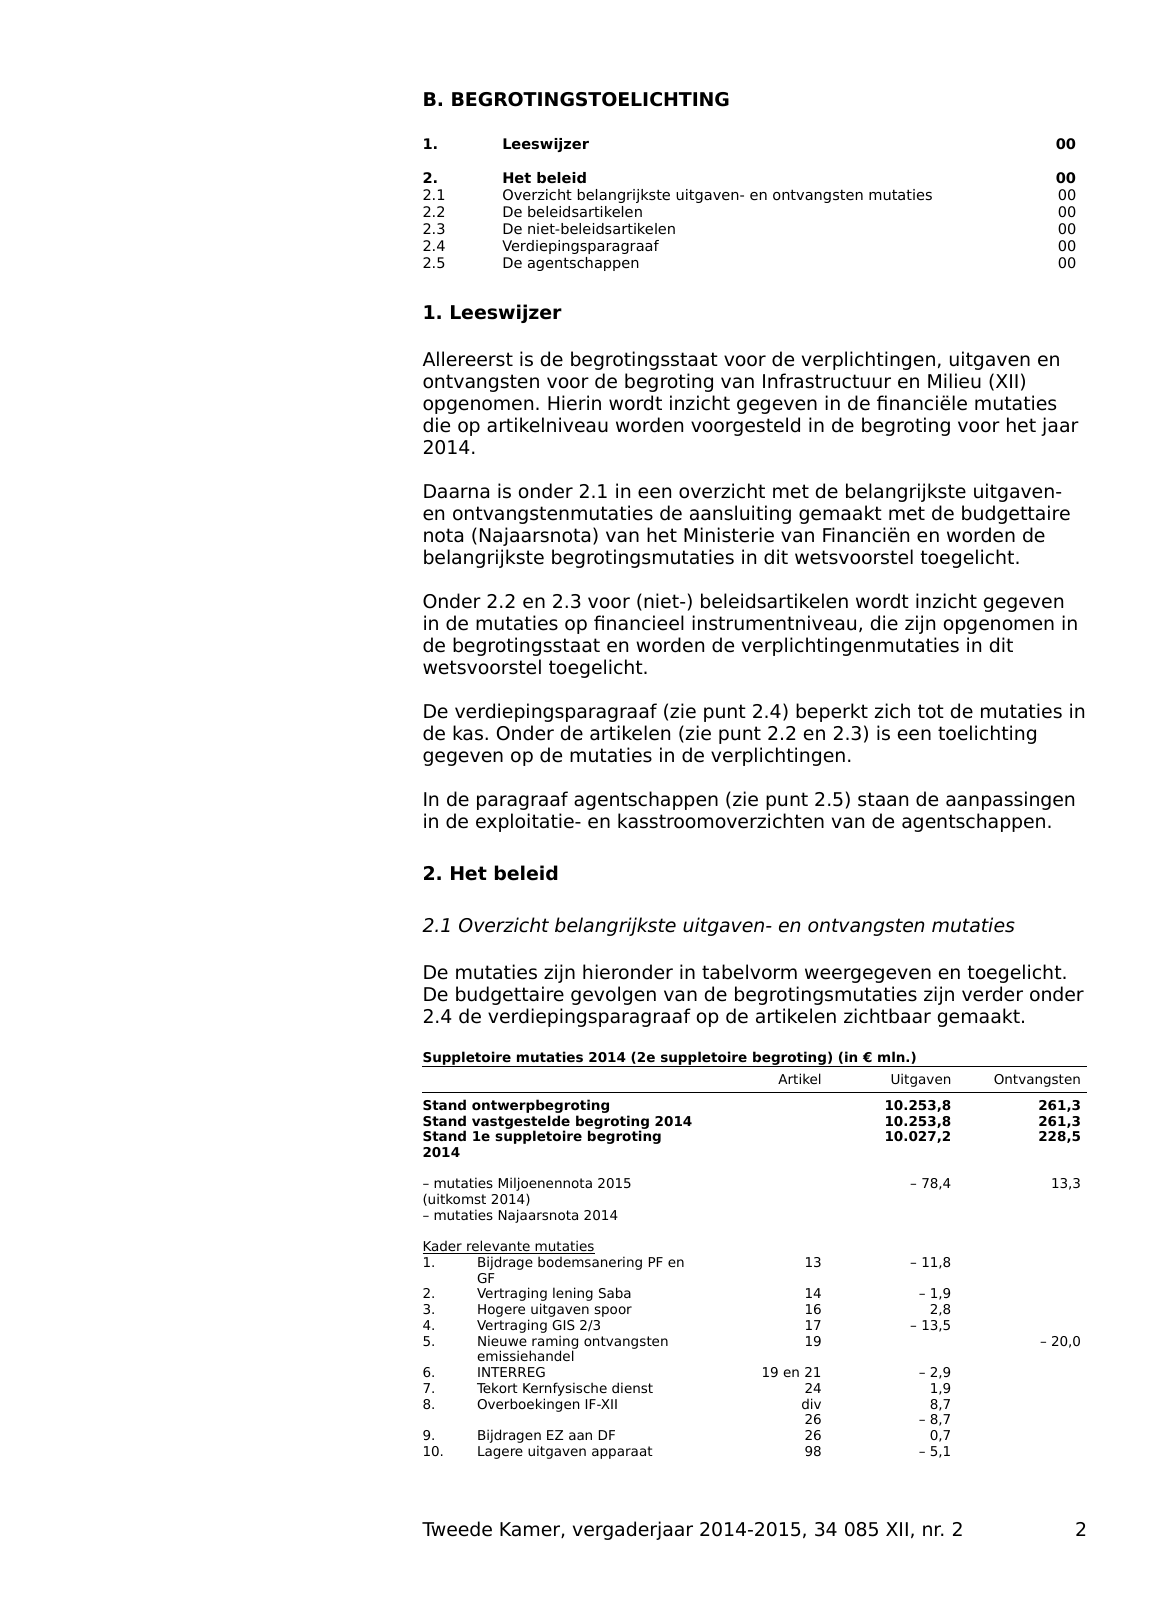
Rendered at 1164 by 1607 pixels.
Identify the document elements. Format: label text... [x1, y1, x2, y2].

table_cell 10.027,2 [827, 1129, 957, 1161]
table_cell Stand 1e suppletoire begroting 2014 [422, 1129, 698, 1161]
table_cell – 1,9 [827, 1286, 957, 1302]
table_cell 98 [698, 1444, 827, 1459]
table_cell [957, 1224, 1087, 1239]
table_header 00 [1028, 136, 1087, 153]
table_cell – 5,1 [827, 1444, 957, 1459]
table_cell 13 [698, 1255, 827, 1286]
table_cell 00 [1028, 255, 1087, 272]
table_cell 5. [422, 1334, 471, 1365]
table_cell 10.253,8 [827, 1093, 957, 1113]
table_cell 2.1 [422, 187, 496, 204]
table_cell [698, 1093, 827, 1113]
table_cell Vertraging GIS 2/3 [471, 1318, 698, 1333]
table_cell [698, 1176, 827, 1208]
table_cell 10. [422, 1444, 471, 1459]
table_cell [827, 1161, 957, 1176]
table_cell [422, 153, 496, 170]
text Daarna is onder 2.1 in een overzicht met de belangrijkste uitgaven- en ontvangstenmutaties de aansluiting gemaakt met de budgettaire nota (Najaarsnota) van het Ministerie van Financiën en worden de belangrijkste begrotingsmutaties in dit wetsvoorstel toegelicht. [422, 481, 1087, 569]
table_cell Bijdrage bodemsanering PF en GF [471, 1255, 698, 1286]
table_header 1. [422, 136, 496, 153]
text Allereerst is de begrotingsstaat voor de verplichtingen, uitgaven en ontvangsten voor de begroting van Infrastructuur en Milieu (XII) opgenomen. Hierin wordt inzicht gegeven in de financiële mutaties die op artikelniveau worden voorgesteld in de begroting voor het jaar 2014. [422, 349, 1087, 459]
table_cell 2.5 [422, 255, 496, 272]
table_cell 17 [698, 1318, 827, 1333]
table_cell – mutaties Najaarsnota 2014 [422, 1208, 698, 1223]
table_cell [957, 1428, 1087, 1444]
table_cell [827, 1224, 957, 1239]
table_cell – 11,8 [827, 1255, 957, 1286]
table_header Suppletoire mutaties 2014 (2e suppletoire begroting) (in € mln.) [422, 1050, 1087, 1066]
table_cell Artikel [698, 1067, 827, 1092]
table_cell [496, 153, 1028, 170]
table_cell 2.4 [422, 238, 496, 255]
table_cell – 13,5 [827, 1318, 957, 1333]
table_cell 00 [1028, 204, 1087, 221]
table_cell Hogere uitgaven spoor [471, 1302, 698, 1318]
table_cell [471, 1161, 698, 1176]
table_cell [698, 1113, 827, 1129]
table_cell 2. [422, 1286, 471, 1302]
table_cell 1,9 [827, 1381, 957, 1396]
table_cell 00 [1028, 221, 1087, 238]
table_cell 19 [698, 1334, 827, 1365]
table_cell [827, 1208, 957, 1223]
table_cell De agentschappen [496, 255, 1028, 272]
table_cell [698, 1208, 827, 1223]
subtitle B. BEGROTINGSTOELICHTING [422, 89, 1087, 111]
table_cell 2.2 [422, 204, 496, 221]
table_cell [698, 1129, 827, 1161]
table_cell 2. [422, 170, 496, 187]
table_cell 2,8 [827, 1302, 957, 1318]
table_cell – 20,0 [957, 1334, 1087, 1365]
table_cell Stand ontwerpbegroting [422, 1093, 698, 1113]
table_cell 00 [1028, 238, 1087, 255]
table_cell 1. [422, 1255, 471, 1286]
table_cell 261,3 [957, 1113, 1087, 1129]
table_cell 16 [698, 1302, 827, 1318]
table_cell 14 [698, 1286, 827, 1302]
table_cell 13,3 [957, 1176, 1087, 1208]
text In de paragraaf agentschappen (zie punt 2.5) staan de aanpassingen in de exploitatie- en kasstroomoverzichten van de agentschappen. [422, 789, 1087, 833]
text De verdiepingsparagraaf (zie punt 2.4) beperkt zich tot de mutaties in de kas. Onder de artikelen (zie punt 2.2 en 2.3) is een toelichting gegeven op de mutaties in de verplichtingen. [422, 701, 1087, 767]
table_cell 10.253,8 [827, 1113, 957, 1129]
table_cell [422, 1067, 471, 1092]
table_cell [957, 1444, 1087, 1459]
table_cell Uitgaven [827, 1067, 957, 1092]
table_cell [957, 1412, 1087, 1428]
table_cell Stand vastgestelde begroting 2014 [422, 1113, 698, 1129]
table_cell [471, 1067, 698, 1092]
table_cell [698, 1161, 827, 1176]
table_cell Verdiepingsparagraaf [496, 238, 1028, 255]
table_cell 00 [1028, 187, 1087, 204]
text Onder 2.2 en 2.3 voor (niet-) beleidsartikelen wordt inzicht gegeven in de mutaties op financieel instrumentniveau, die zijn opgenomen in de begrotingsstaat en worden de verplichtingenmutaties in dit wetsvoorstel toegelicht. [422, 591, 1087, 679]
text De mutaties zijn hieronder in tabelvorm weergegeven en toegelicht. De budgettaire gevolgen van de begrotingsmutaties zijn verder onder 2.4 de verdiepingsparagraaf op de artikelen zichtbaar gemaakt. [422, 962, 1087, 1028]
table_cell Lagere uitgaven apparaat [471, 1444, 698, 1459]
table_cell INTERREG [471, 1365, 698, 1381]
table_header Leeswijzer [496, 136, 1028, 153]
table_cell [698, 1239, 827, 1255]
table_cell [957, 1286, 1087, 1302]
table_cell De niet-beleidsartikelen [496, 221, 1028, 238]
table_cell [422, 1161, 471, 1176]
table_cell – 8,7 [827, 1412, 957, 1428]
table_cell 261,3 [957, 1093, 1087, 1113]
table_cell [471, 1224, 698, 1239]
table_cell div [698, 1396, 827, 1412]
table_cell [957, 1396, 1087, 1412]
table_cell [957, 1239, 1087, 1255]
table_cell Overboekingen IF-XII [471, 1396, 698, 1412]
subtitle 1. Leeswijzer [422, 302, 1087, 324]
table_cell Bijdragen EZ aan DF [471, 1428, 698, 1444]
table_cell 4. [422, 1318, 471, 1333]
table_cell – 78,4 [827, 1176, 957, 1208]
table_cell 0,7 [827, 1428, 957, 1444]
table_cell – 2,9 [827, 1365, 957, 1381]
table_cell [827, 1334, 957, 1365]
table_cell Vertraging lening Saba [471, 1286, 698, 1302]
table_cell [422, 1412, 471, 1428]
table_cell [957, 1255, 1087, 1286]
subtitle 2. Het beleid [422, 863, 1087, 885]
table_cell [1028, 153, 1087, 170]
table_cell 26 [698, 1412, 827, 1428]
table_cell [957, 1302, 1087, 1318]
table_cell 24 [698, 1381, 827, 1396]
table_cell Overzicht belangrijkste uitgaven- en ontvangsten mutaties [496, 187, 1028, 204]
table_cell 8. [422, 1396, 471, 1412]
table_cell [957, 1381, 1087, 1396]
table_cell Kader relevante mutaties [422, 1239, 698, 1255]
table_cell 6. [422, 1365, 471, 1381]
table_cell [957, 1318, 1087, 1333]
table_cell [471, 1412, 698, 1428]
table_cell Ontvangsten [957, 1067, 1087, 1092]
table_cell 228,5 [957, 1129, 1087, 1161]
table_cell De beleidsartikelen [496, 204, 1028, 221]
table_cell [957, 1365, 1087, 1381]
table_cell Nieuwe raming ontvangsten emissiehandel [471, 1334, 698, 1365]
table_cell 19 en 21 [698, 1365, 827, 1381]
table_cell – mutaties Miljoenennota 2015 (uitkomst 2014) [422, 1176, 698, 1208]
table_cell 7. [422, 1381, 471, 1396]
table_cell [698, 1224, 827, 1239]
table_cell 9. [422, 1428, 471, 1444]
table_cell Het beleid [496, 170, 1028, 187]
table_cell [957, 1161, 1087, 1176]
table_cell 8,7 [827, 1396, 957, 1412]
table_cell 3. [422, 1302, 471, 1318]
table_cell 2.3 [422, 221, 496, 238]
table_cell [827, 1239, 957, 1255]
table_cell 00 [1028, 170, 1087, 187]
subtitle 2.1 Overzicht belangrijkste uitgaven- en ontvangsten mutaties [422, 915, 1087, 937]
table_cell [422, 1224, 471, 1239]
table_cell 26 [698, 1428, 827, 1444]
table_cell [957, 1208, 1087, 1223]
table_cell Tekort Kernfysische dienst [471, 1381, 698, 1396]
